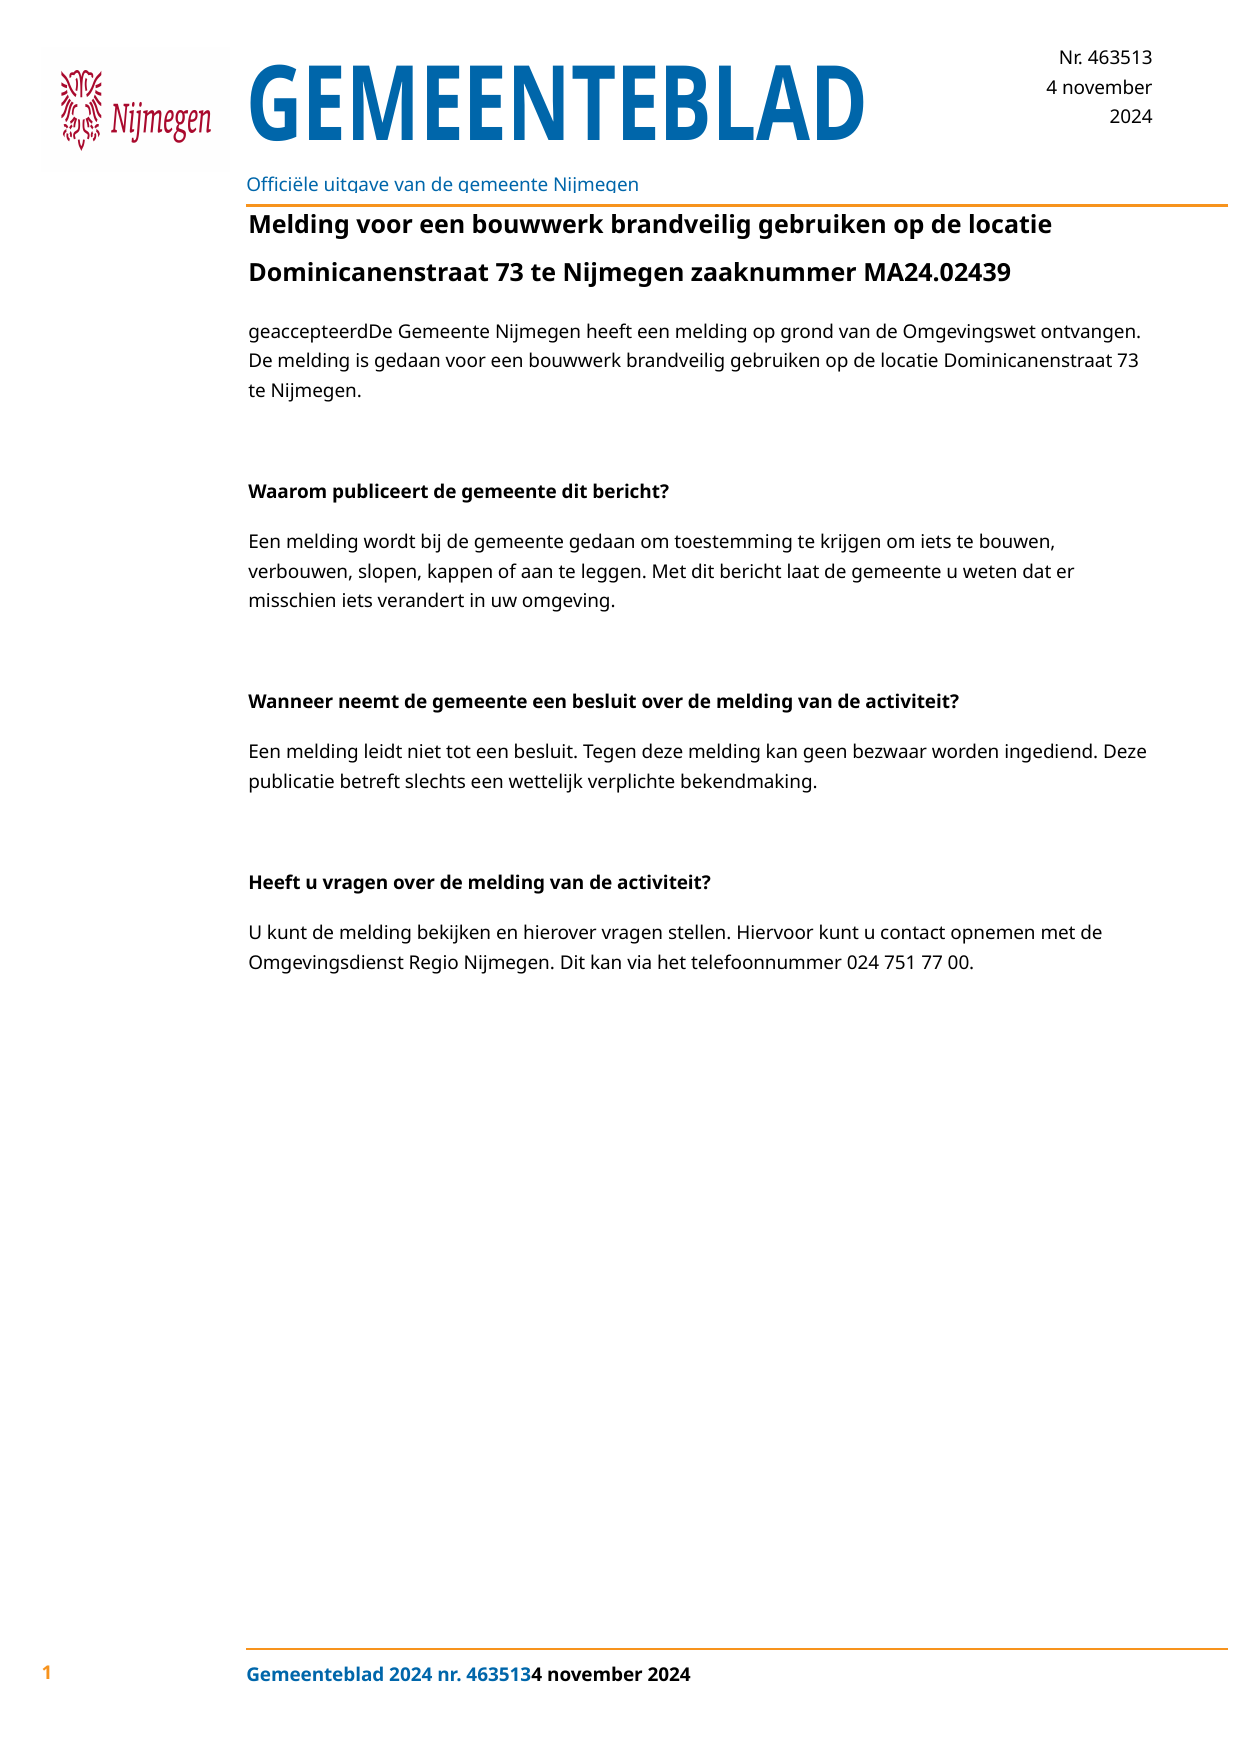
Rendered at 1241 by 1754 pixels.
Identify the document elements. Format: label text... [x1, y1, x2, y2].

text Heeft u vragen over de melding van de activiteit? [248, 869, 1152, 895]
text U kunt de melding bekijken en hierover vragen stellen. Hiervoor kunt u contact opnemen met de Omgevingsdienst Regio Nijmegen. Dit kan via het telefoonnummer 024 751 77 00. [248, 919, 1152, 975]
text Melding voor een bouwwerk brandveilig gebruiken op de locatie Dominicanenstraat 73 te Nijmegen zaaknummer MA24.02439 [248, 207, 1152, 288]
text Waarom publiceert de gemeente dit bericht? [248, 478, 1152, 504]
picture [41, 47, 231, 172]
text Een melding wordt bij de gemeente gedaan om toestemming te krijgen om iets te bouwen, verbouwen, slopen, kappen of aan te leggen. Met dit bericht laat de gemeente u weten dat er misschien iets verandert in uw omgeving. [248, 528, 1152, 613]
text Een melding leidt niet tot een besluit. Tegen deze melding kan geen bezwaar worden ingediend. Deze publicatie betreft slechts een wettelijk verplichte bekendmaking. [248, 739, 1152, 794]
text Wanneer neemt de gemeente een besluit over de melding van de activiteit? [248, 688, 1152, 714]
text geaccepteerdDe Gemeente Nijmegen heeft een melding op grond van de Omgevingswet ontvangen. De melding is gedaan voor een bouwwerk brandveilig gebruiken op de locatie Dominicanenstraat 73 te Nijmegen. [248, 318, 1152, 403]
